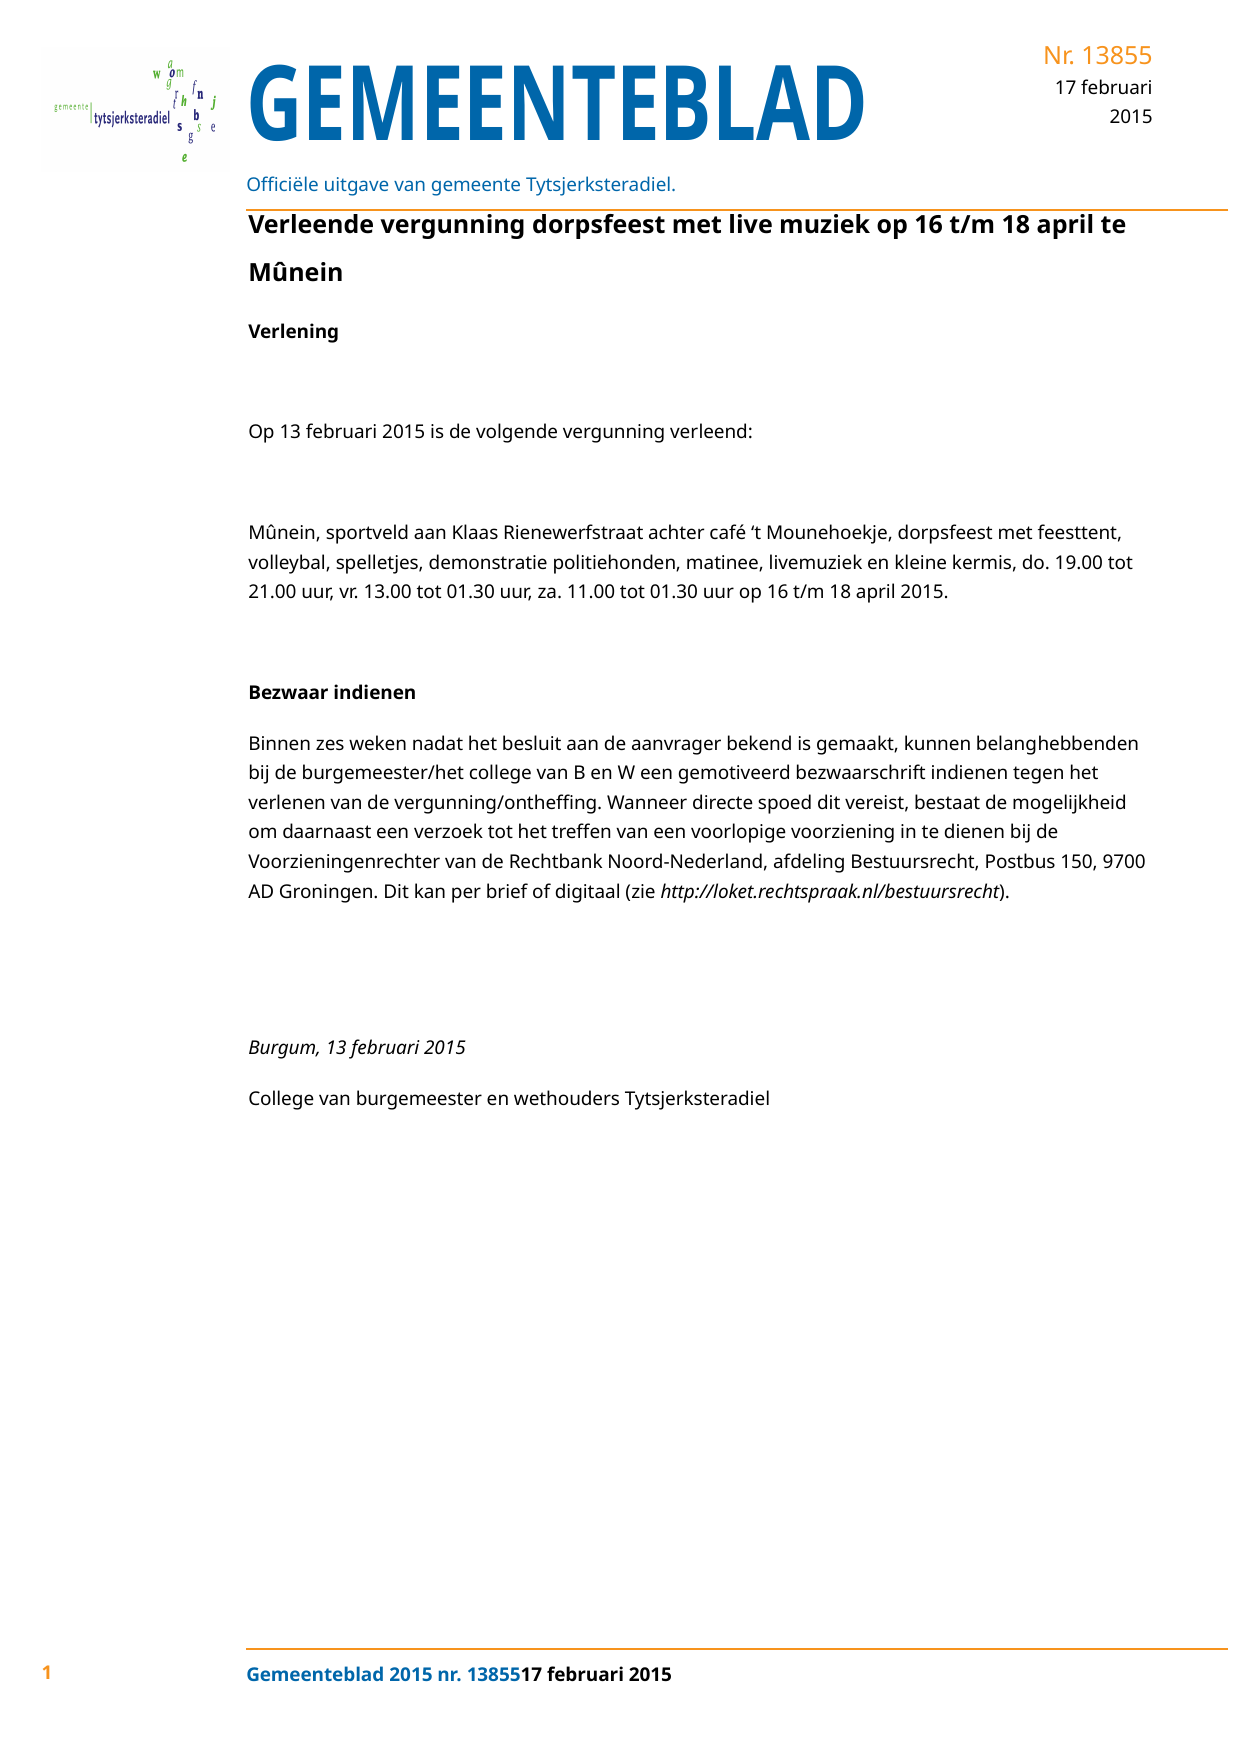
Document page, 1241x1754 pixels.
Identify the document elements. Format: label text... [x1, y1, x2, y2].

text Verlening [248, 318, 1152, 344]
text Bezwaar indienen [248, 679, 1152, 705]
text Binnen zes weken nadat het besluit aan de aanvrager bekend is gemaakt, kunnen belang­hebbenden bij de burgemeester/het college van B en W een gemotiveerd bezwaarschrift indienen tegen het verlenen van de ver­gunning/ontheffing. Wanneer directe spoed dit vereist, bestaat de mogelijkheid om daarnaast een verzoek tot het treffen van een voorlopige voorziening in te dienen bij de Voorzieningenrechter van de Rechtbank Noord-Nederland, afdeling Bestuursrecht, Postbus 150, 9700 AD Groningen. Dit kan per brief of digitaal (zie http://loket.rechtspraak.nl/bestuursrecht). [248, 730, 1152, 904]
text Mûnein, sportveld aan Klaas Rienewerfstraat achter café ‘t Mounehoekje, dorpsfeest met feesttent, volleybal, spelletjes, demonstratie politiehonden, matinee, livemuziek en kleine kermis, do. 19.00 tot 21.00 uur, vr. 13.00 tot 01.30 uur, za. 11.00 tot 01.30 uur op 16 t/m 18 april 2015. [248, 519, 1152, 604]
text College van burgemeester en wethouders Tytsjerksteradiel [248, 1086, 1152, 1111]
text Burgum, 13 februari 2015 [248, 1034, 1152, 1060]
text Verleende vergunning dorpsfeest met live muziek op 16 t/m 18 april te Mûnein [248, 211, 1152, 288]
text Op 13 februari 2015 is de volgende vergunning ver­leend: [248, 419, 1152, 444]
picture [41, 47, 231, 172]
